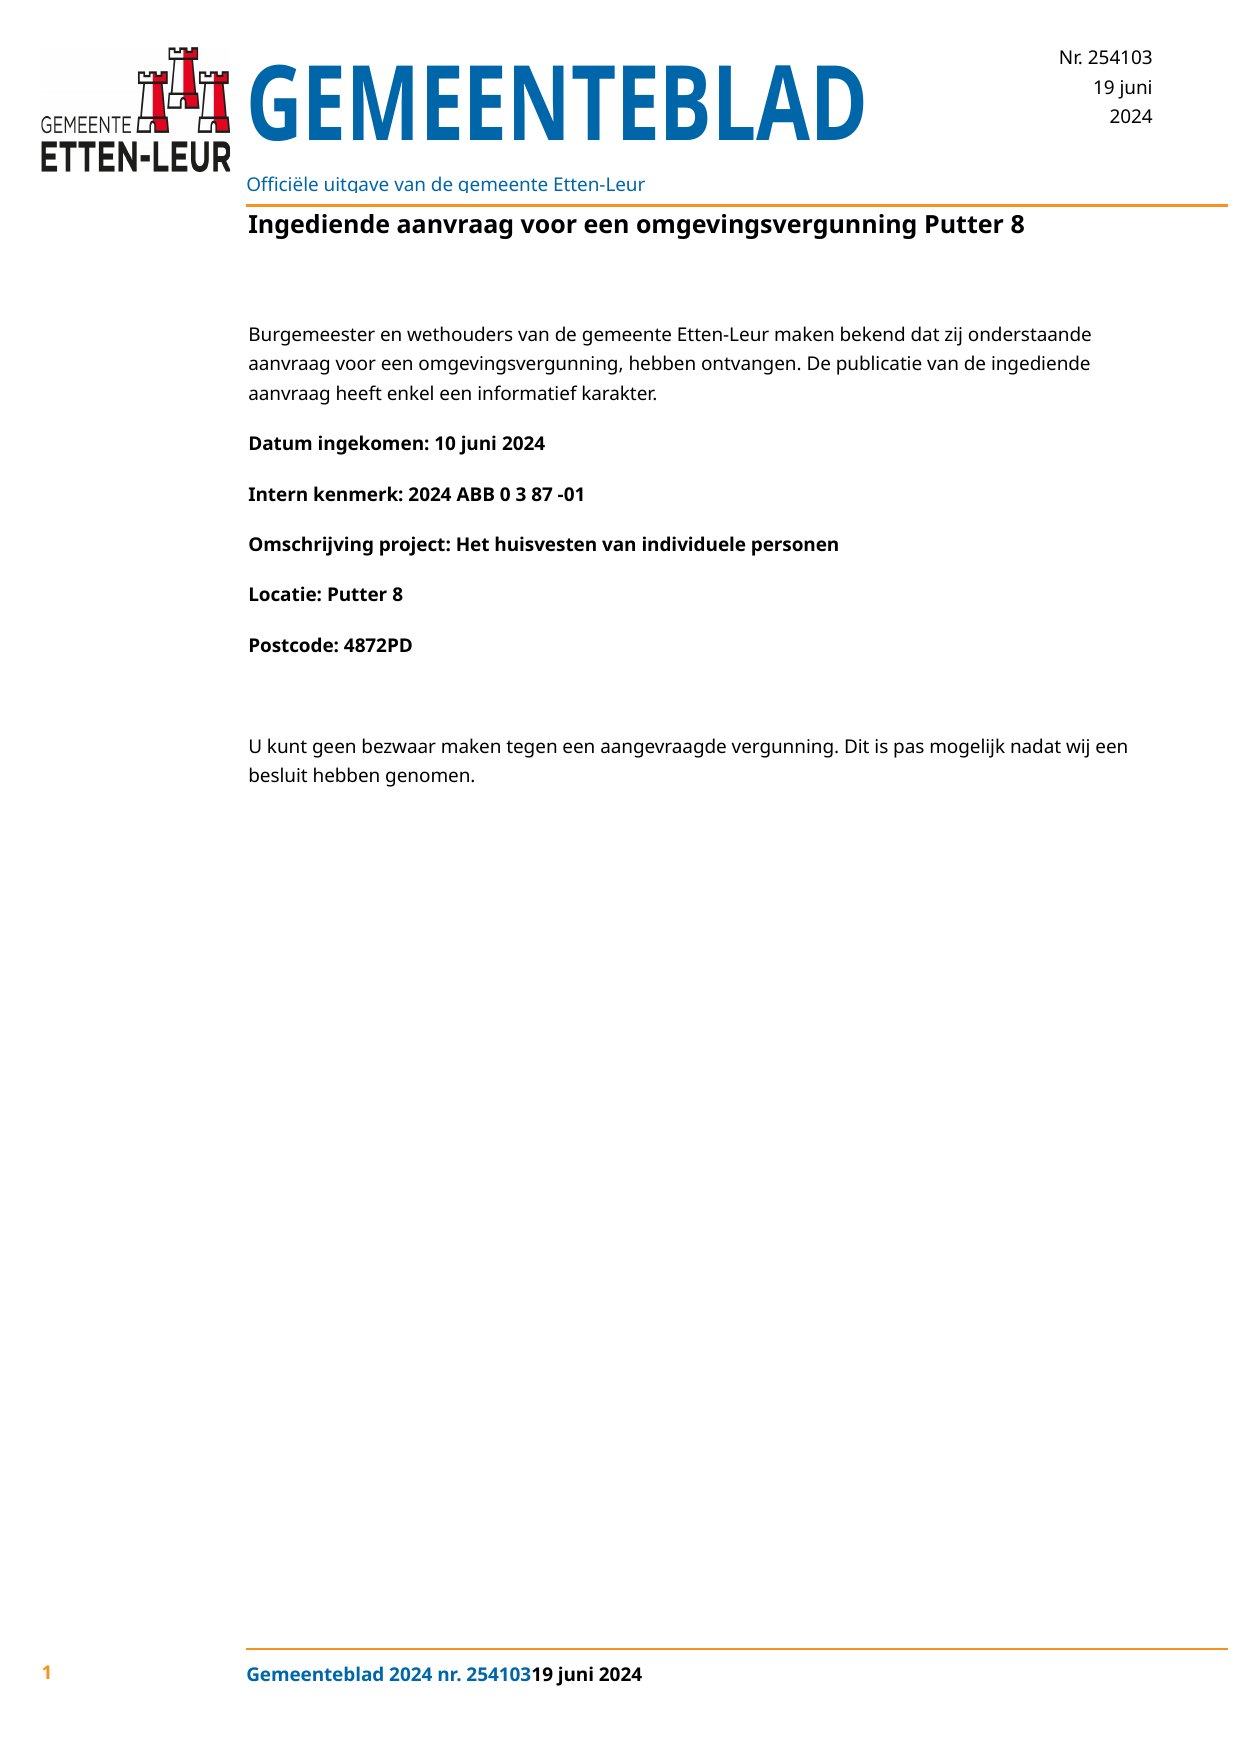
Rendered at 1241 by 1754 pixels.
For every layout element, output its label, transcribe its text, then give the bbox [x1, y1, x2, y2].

text Intern kenmerk: 2024 ABB 0 3 87 -01 [248, 481, 1152, 506]
text Postcode: 4872PD [248, 632, 1152, 658]
picture [41, 47, 231, 172]
text Locatie: Putter 8 [248, 582, 1152, 607]
text Burgemeester en wethouders van de gemeente Etten-Leur maken bekend dat zij onderstaande aanvraag voor een omgevingsvergunning, hebben ontvangen. De publicatie van de ingediende aanvraag heeft enkel een informatief karakter. [248, 321, 1152, 406]
text Ingediende aanvraag voor een omgevingsvergunning Putter 8 [248, 207, 1152, 241]
text U kunt geen bezwaar maken tegen een aangevraagde vergunning. Dit is pas mogelijk nadat wij een besluit hebben genomen. [248, 733, 1152, 788]
text Datum ingekomen: 10 juni 2024 [248, 430, 1152, 456]
text Omschrijving project: Het huisvesten van individuele personen [248, 531, 1152, 557]
